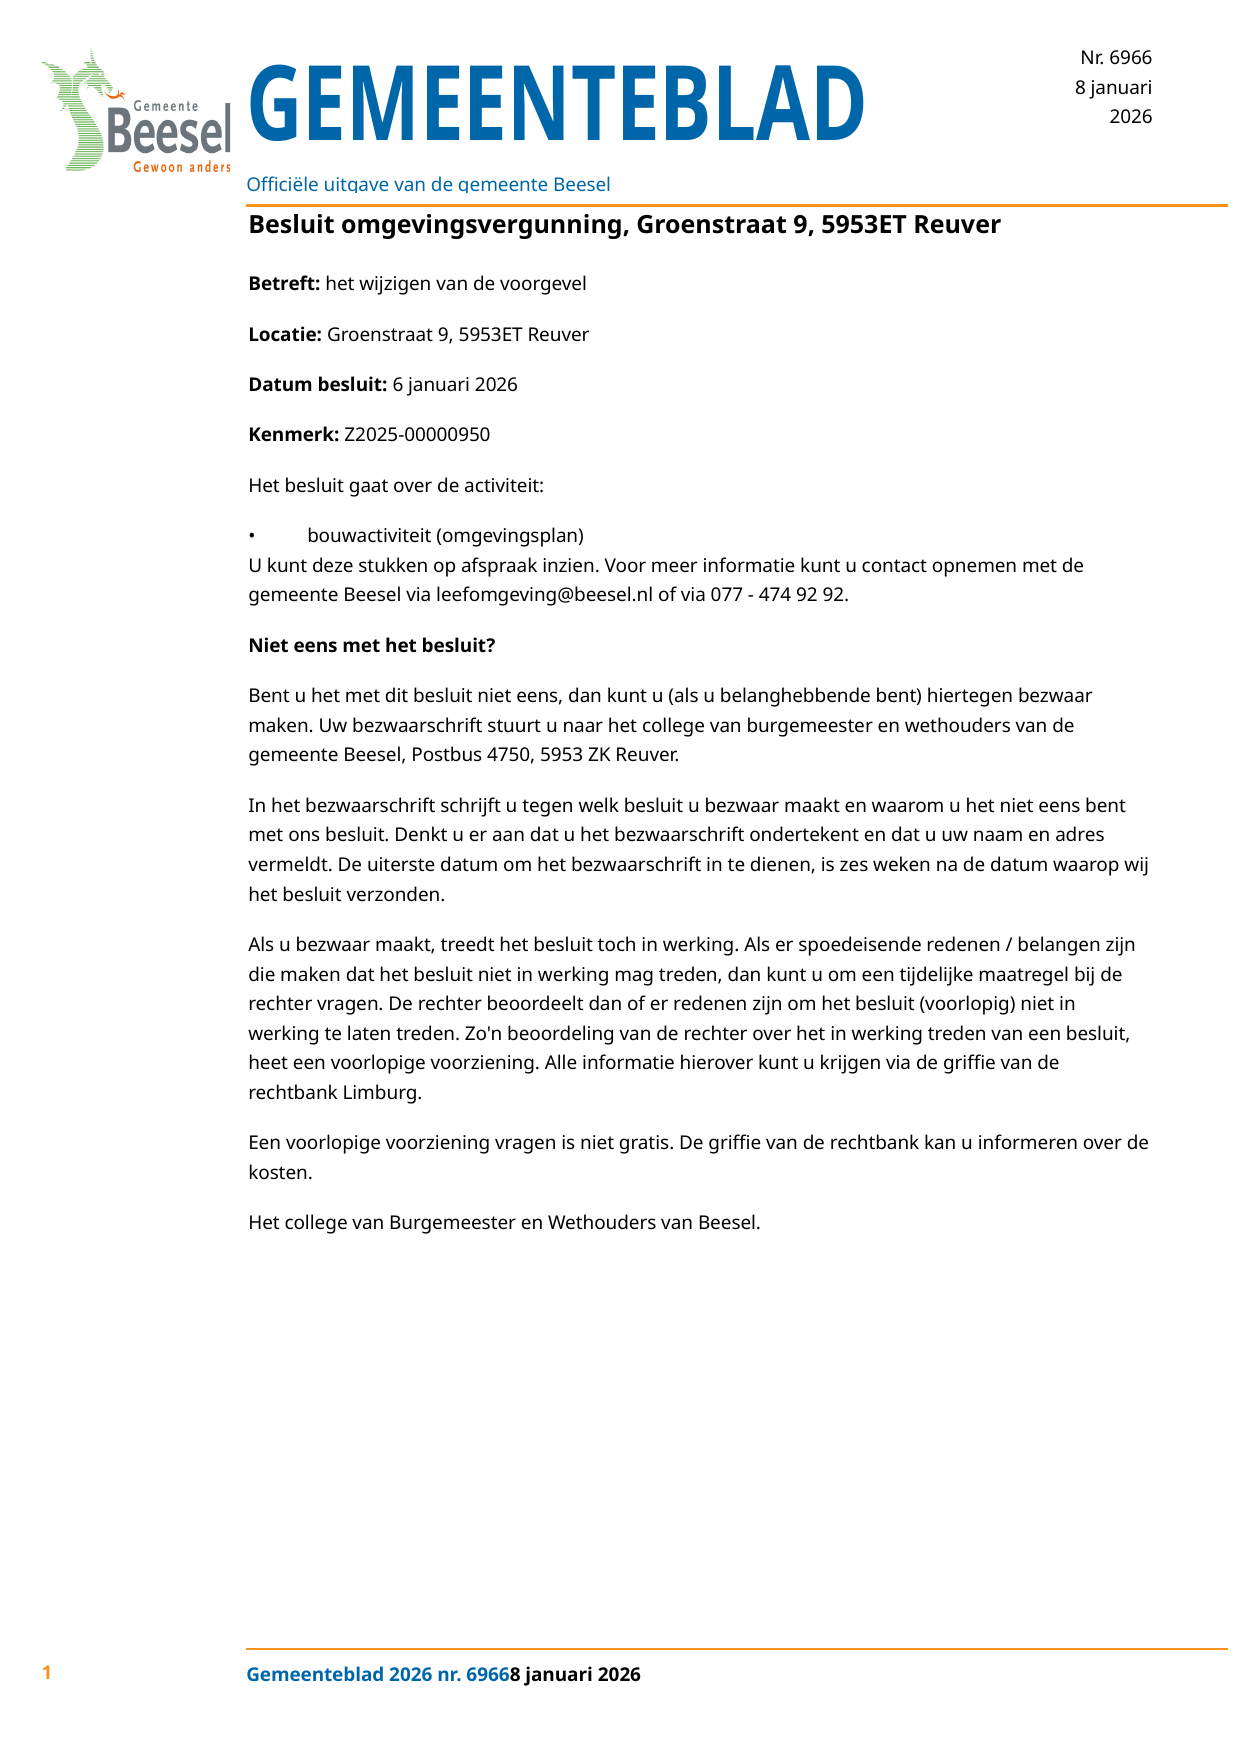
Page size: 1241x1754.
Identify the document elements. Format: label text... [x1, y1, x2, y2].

text Het college van Burgemeester en Wethouders van Beesel. [248, 1209, 1152, 1235]
text Locatie: Groenstraat 9, 5953ET Reuver [248, 321, 1152, 346]
list bouwactiviteit (omgevingsplan) [248, 522, 1152, 548]
text Datum besluit: 6 januari 2026 [248, 371, 1152, 397]
text Als u bezwaar maakt, treedt het besluit toch in werking. Als er spoedeisende redenen / belangen zijn die maken dat het besluit niet in werking mag treden, dan kunt u om een tijdelijke maatregel bij de rechter vragen. De rechter beoordeelt dan of er redenen zijn om het besluit (voorlopig) niet in werking te laten treden. Zo'n beoordeling van de rechter over het in werking treden van een besluit, heet een voorlopige voorziening. Alle informatie hierover kunt u krijgen via de griffie van de rechtbank Limburg. [248, 931, 1152, 1105]
text U kunt deze stukken op afspraak inzien. Voor meer informatie kunt u contact opnemen met de gemeente Beesel via leefomgeving@beesel.nl of via 077 - 474 92 92. [248, 552, 1152, 607]
text In het bezwaarschrift schrijft u tegen welk besluit u bezwaar maakt en waarom u het niet eens bent met ons besluit. Denkt u er aan dat u het bezwaarschrift ondertekent en dat u uw naam en adres vermeldt. De uiterste datum om het bezwaarschrift in te dienen, is zes weken na de datum waarop wij het besluit verzonden. [248, 792, 1152, 906]
text Het besluit gaat over de activiteit: [248, 472, 1152, 498]
picture [41, 47, 231, 172]
text Niet eens met het besluit? [248, 632, 1152, 658]
text Kenmerk: Z2025-00000950 [248, 422, 1152, 447]
text Bent u het met dit besluit niet eens, dan kunt u (als u belanghebbende bent) hiertegen bezwaar maken. Uw bezwaarschrift stuurt u naar het college van burgemeester en wethouders van de gemeente Beesel, Postbus 4750, 5953 ZK Reuver. [248, 682, 1152, 767]
text Een voorlopige voorziening vragen is niet gratis. De griffie van de rechtbank kan u informeren over de kosten. [248, 1129, 1152, 1185]
text Betreft: het wijzigen van de voorgevel [248, 270, 1152, 296]
text Besluit omgevingsvergunning, Groenstraat 9, 5953ET Reuver [248, 207, 1152, 241]
